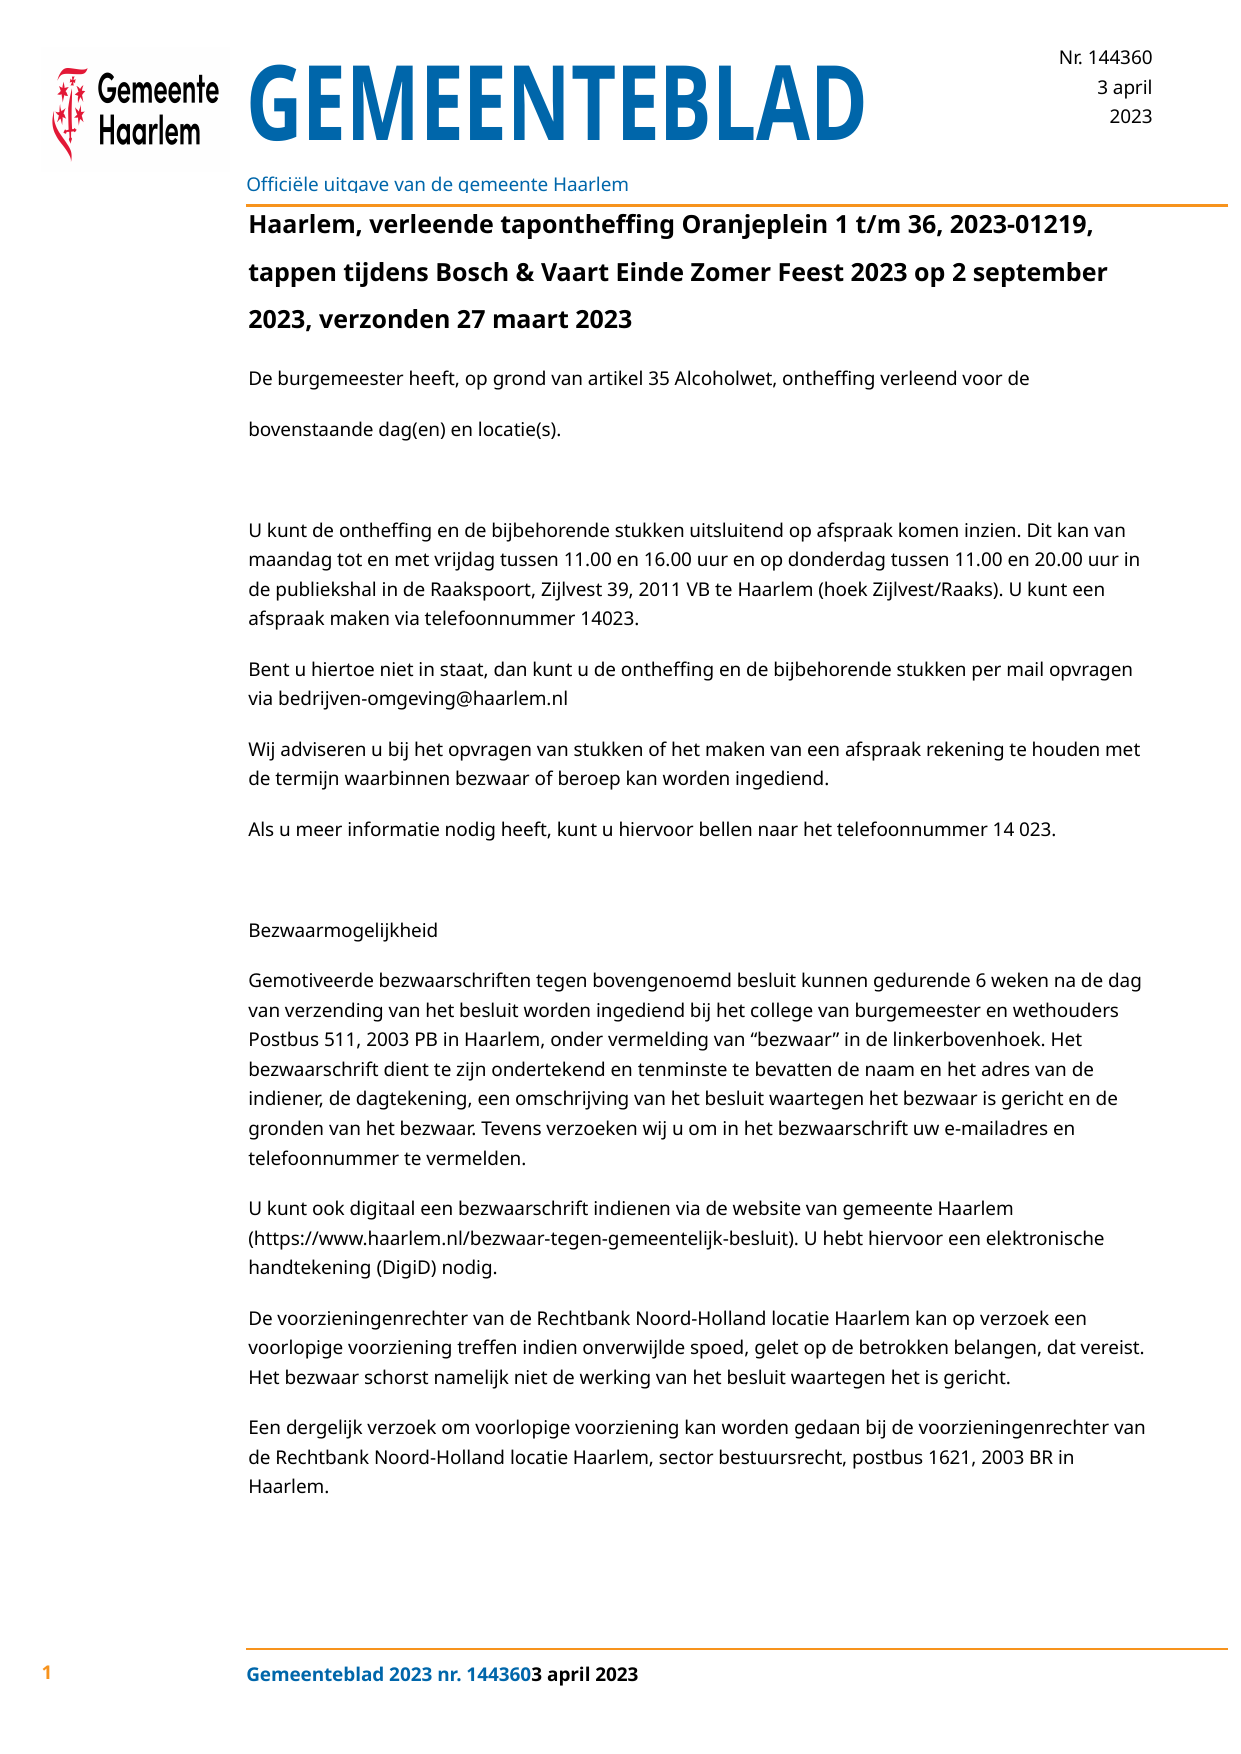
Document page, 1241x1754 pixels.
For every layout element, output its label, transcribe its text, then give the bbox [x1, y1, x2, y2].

text Haarlem, verleende tapontheffing Oranjeplein 1 t/m 36, 2023-01219, tappen tijdens Bosch & Vaart Einde Zomer Feest 2023 op 2 september 2023, verzonden 27 maart 2023 [248, 207, 1152, 336]
text De voorzieningenrechter van de Rechtbank Noord-Holland locatie Haarlem kan op verzoek een voorlopige voorziening treffen indien onverwijlde spoed, gelet op de betrokken belangen, dat vereist. Het bezwaar schorst namelijk niet de werking van het besluit waartegen het is gericht. [248, 1305, 1152, 1389]
text U kunt ook digitaal een bezwaarschrift indienen via de website van gemeente Haarlem (https://www.haarlem.nl/bezwaar-tegen-gemeentelijk-besluit). U hebt hiervoor een elektronische handtekening (DigiD) nodig. [248, 1195, 1152, 1280]
text Bent u hiertoe niet in staat, dan kunt u de ontheffing en de bijbehorende stukken per mail opvragen via bedrijven-omgeving@haarlem.nl [248, 656, 1152, 711]
text Wij adviseren u bij het opvragen van stukken of het maken van een afspraak rekening te houden met de termijn waarbinnen bezwaar of beroep kan worden ingediend. [248, 736, 1152, 791]
text U kunt de ontheffing en de bijbehorende stukken uitsluitend op afspraak komen inzien. Dit kan van maandag tot en met vrijdag tussen 11.00 en 16.00 uur en op donderdag tussen 11.00 en 20.00 uur in de publiekshal in de Raakspoort, Zijlvest 39, 2011 VB te Haarlem (hoek Zijlvest/Raaks). U kunt een afspraak maken via telefoonnummer 14023. [248, 517, 1152, 631]
text Als u meer informatie nodig heeft, kunt u hiervoor bellen naar het telefoonnummer 14 023. [248, 816, 1152, 842]
text De burgemeester heeft, op grond van artikel 35 Alcoholwet, ontheffing verleend voor de [248, 366, 1152, 391]
picture [41, 47, 231, 172]
text Een dergelijk verzoek om voorlopige voorziening kan worden gedaan bij de voorzieningenrechter van de Rechtbank Noord-Holland locatie Haarlem, sector bestuursrecht, postbus 1621, 2003 BR in Haarlem. [248, 1414, 1152, 1499]
text Gemotiveerde bezwaarschriften tegen bovengenoemd besluit kunnen gedurende 6 weken na de dag van verzending van het besluit worden ingediend bij het college van burgemeester en wethouders Postbus 511, 2003 PB in Haarlem, onder vermelding van “bezwaar” in de linkerbovenhoek. Het bezwaarschrift dient te zijn ondertekend en tenminste te bevatten de naam en het adres van de indiener, de dagtekening, een omschrijving van het besluit waartegen het bezwaar is gericht en de gronden van het bezwaar. Tevens verzoeken wij u om in het bezwaarschrift uw e-mailadres en telefoonnummer te vermelden. [248, 967, 1152, 1170]
text bovenstaande dag(en) en locatie(s). [248, 416, 1152, 442]
text Bezwaarmogelijkheid [248, 917, 1152, 942]
